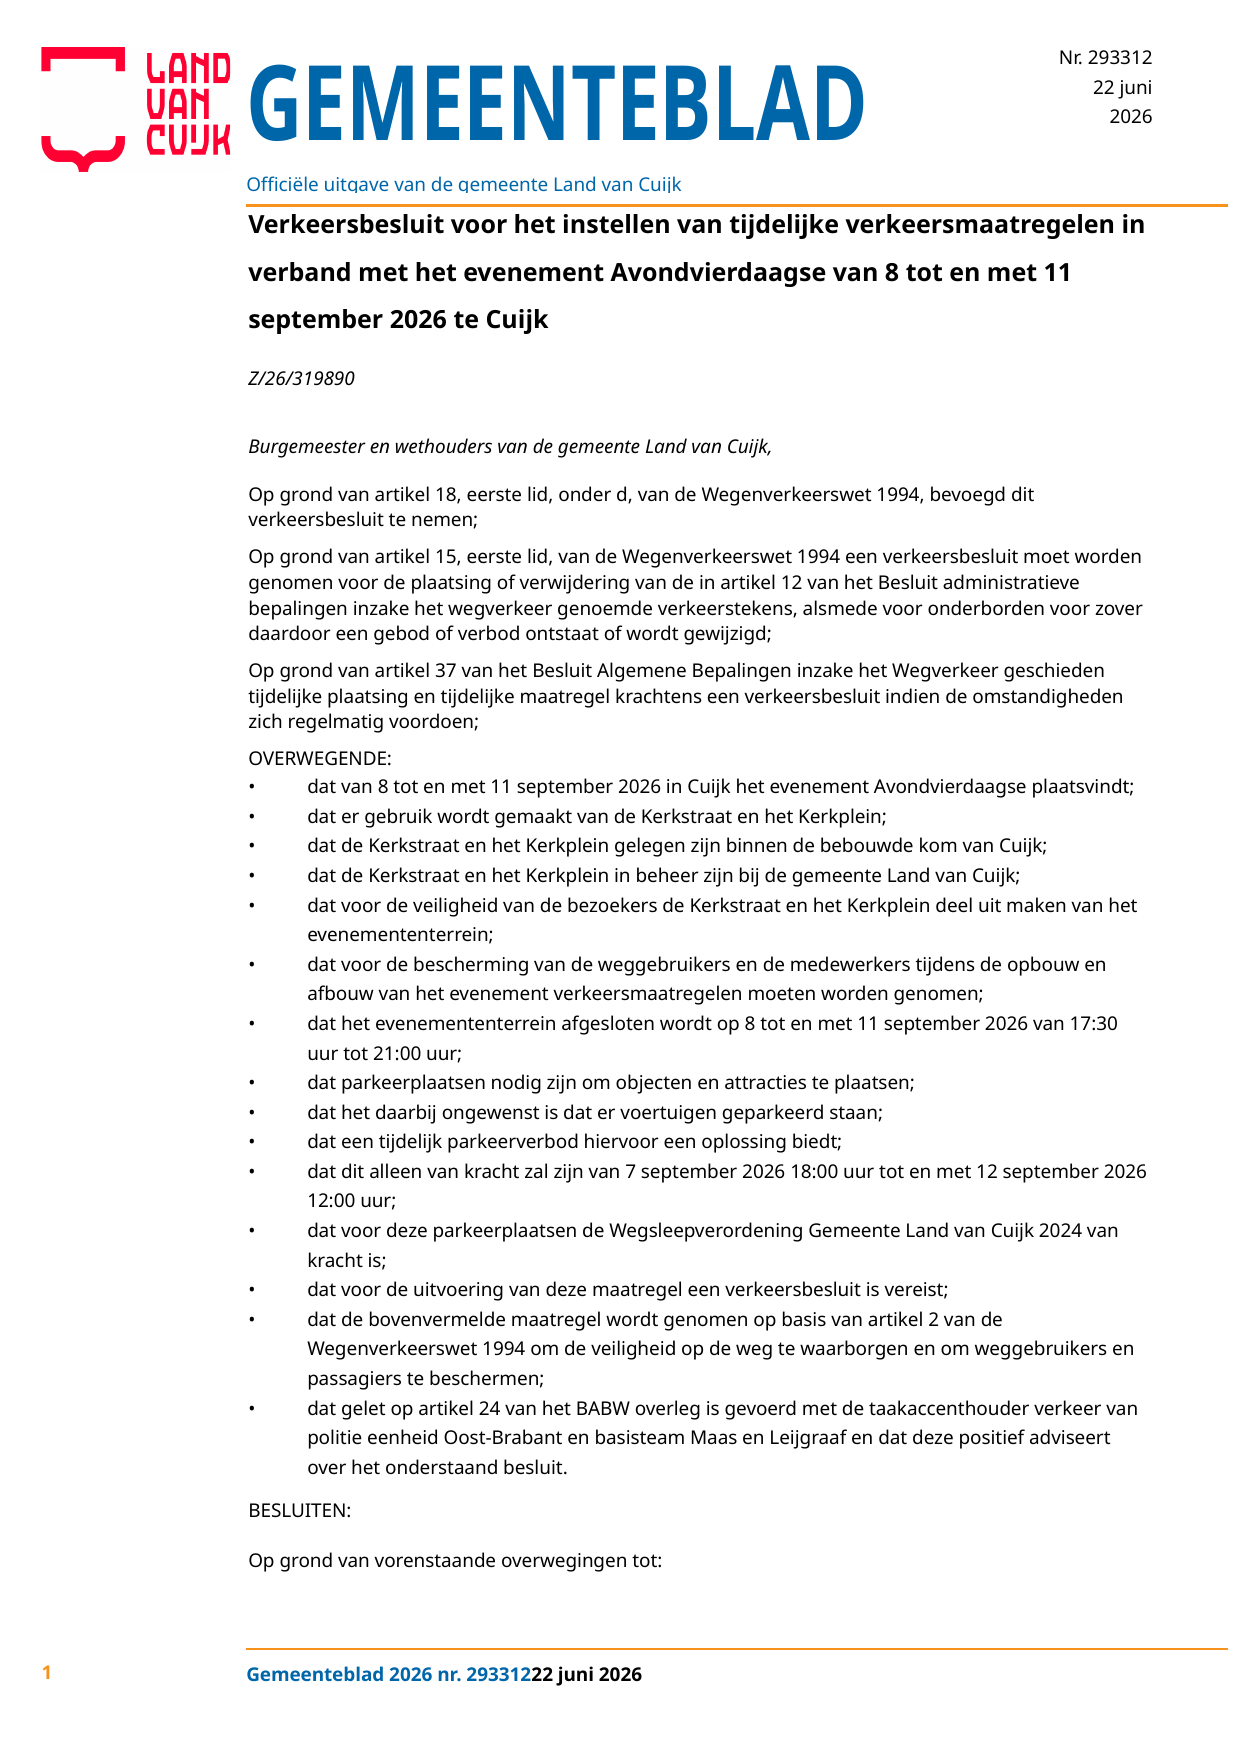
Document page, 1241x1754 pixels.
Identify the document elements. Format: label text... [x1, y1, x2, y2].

list dat er gebruik wordt gemaakt van de Kerkstraat en het Kerkplein; [248, 803, 1152, 829]
list dat voor de veiligheid van de bezoekers de Kerkstraat en het Kerkplein deel uit maken van het evenemententerrein; [248, 892, 1152, 947]
text Op grond van artikel 37 van het Besluit Algemene Bepalingen inzake het Wegverkeer geschieden tijdelijke plaatsing en tijdelijke maatregel krachtens een verkeersbesluit indien de omstandigheden zich regelmatig voordoen; [248, 657, 1152, 734]
list dat voor de uitvoering van deze maatregel een verkeersbesluit is vereist; [248, 1276, 1152, 1302]
text Burgemeester en wethouders van de gemeente Land van Cuijk, [248, 433, 1152, 459]
text Op grond van vorenstaande overwegingen tot: [248, 1548, 1152, 1573]
list dat van 8 tot en met 11 september 2026 in Cuijk het evenement Avondvierdaagse plaatsvindt; [248, 773, 1152, 799]
list dat de Kerkstraat en het Kerkplein gelegen zijn binnen de bebouwde kom van Cuijk; [248, 833, 1152, 858]
list dat dit alleen van kracht zal zijn van 7 september 2026 18:00 uur tot en met 12 september 2026 12:00 uur; [248, 1158, 1152, 1213]
text OVERWEGENDE: [248, 745, 1152, 771]
text Z/26/319890 [248, 366, 1152, 391]
list dat het evenemententerrein afgesloten wordt op 8 tot en met 11 september 2026 van 17:30 uur tot 21:00 uur; [248, 1010, 1152, 1066]
list dat voor deze parkeerplaatsen de Wegsleepverordening Gemeente Land van Cuijk 2024 van kracht is; [248, 1217, 1152, 1273]
list dat de bovenvermelde maatregel wordt genomen op basis van artikel 2 van de Wegenverkeerswet 1994 om de veiligheid op de weg te waarborgen en om weggebruikers en passagiers te beschermen; [248, 1306, 1152, 1391]
list dat gelet op artikel 24 van het BABW overleg is gevoerd met de taakaccenthouder verkeer van politie eenheid Oost-Brabant en basisteam Maas en Leijgraaf en dat deze positief adviseert over het onderstaand besluit. [248, 1395, 1152, 1480]
list dat voor de bescherming van de weggebruikers en de medewerkers tijdens de opbouw en afbouw van het evenement verkeersmaatregelen moeten worden genomen; [248, 951, 1152, 1006]
list dat de Kerkstraat en het Kerkplein in beheer zijn bij de gemeente Land van Cuijk; [248, 862, 1152, 888]
text Verkeersbesluit voor het instellen van tijdelijke verkeersmaatregelen in verband met het evenement Avondvierdaagse van 8 tot en met 11 september 2026 te Cuijk [248, 207, 1152, 336]
list dat parkeerplaatsen nodig zijn om objecten en attracties te plaatsen; [248, 1069, 1152, 1095]
list dat een tijdelijk parkeerverbod hiervoor een oplossing biedt; [248, 1128, 1152, 1154]
picture [41, 47, 231, 172]
list dat het daarbij ongewenst is dat er voertuigen geparkeerd staan; [248, 1099, 1152, 1125]
text BESLUITEN: [248, 1497, 1152, 1523]
text Op grond van artikel 18, eerste lid, onder d, van de Wegenverkeerswet 1994, bevoegd dit verkeersbesluit te nemen; [248, 481, 1152, 532]
text Op grond van artikel 15, eerste lid, van de Wegenverkeerswet 1994 een verkeersbesluit moet worden genomen voor de plaatsing of verwijdering van de in artikel 12 van het Besluit administratieve bepalingen inzake het wegverkeer genoemde verkeerstekens, alsmede voor onderborden voor zover daardoor een gebod of verbod ontstaat of wordt gewijzigd; [248, 543, 1152, 646]
